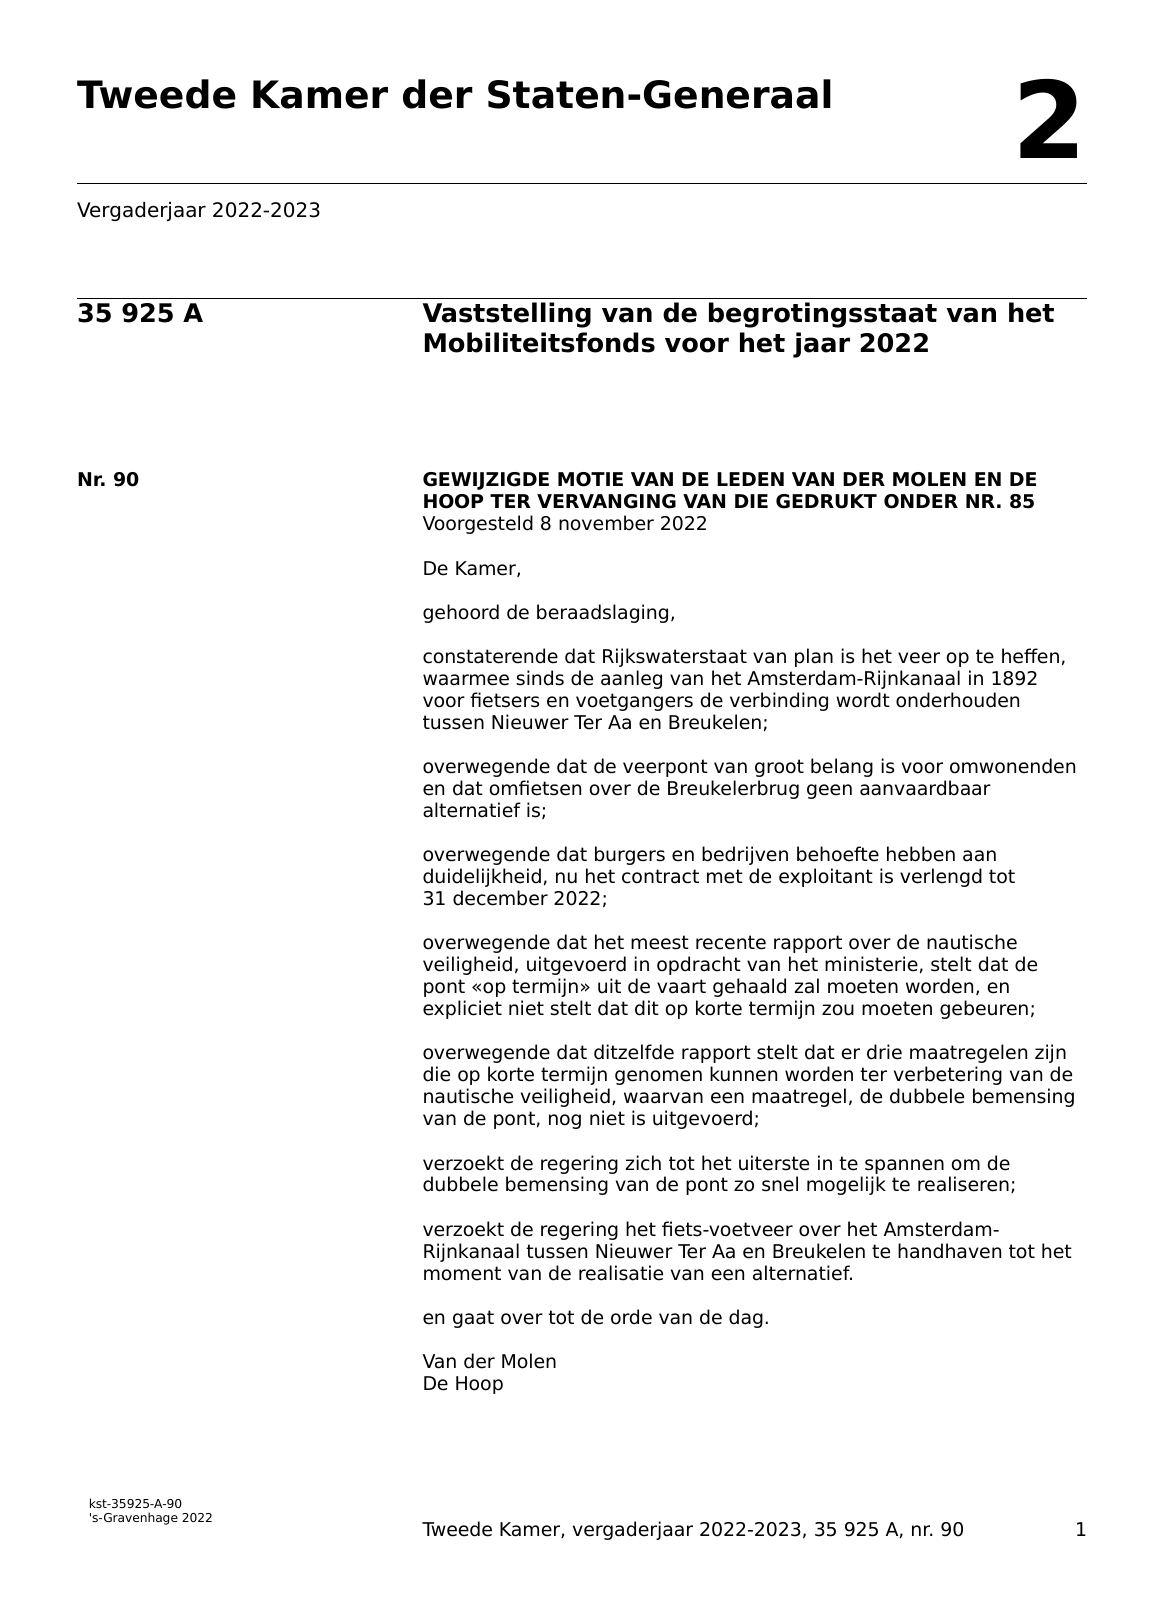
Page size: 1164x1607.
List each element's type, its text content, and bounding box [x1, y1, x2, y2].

text Van der Molen [422, 1351, 1087, 1373]
text De Hoop [422, 1373, 1087, 1395]
text De Kamer, [422, 557, 1087, 579]
text overwegende dat de veerpont van groot belang is voor omwonenden en dat omfietsen over de Breukelerbrug geen aanvaardbaar alternatief is; [422, 756, 1087, 822]
text kst-35925-A-90 [88, 1497, 323, 1511]
table_header 2 [886, 59, 1087, 183]
text verzoekt de regering zich tot het uiterste in te spannen om de dubbele bemensing van de pont zo snel mogelijk te realiseren; [422, 1152, 1087, 1196]
text overwegende dat het meest recente rapport over de nautische veiligheid, uitgevoerd in opdracht van het ministerie, stelt dat de pont «op termijn» uit de vaart gehaald zal moeten worden, en expliciet niet stelt dat dit op korte termijn zou moeten gebeuren; [422, 932, 1087, 1020]
text en gaat over tot de orde van de dag. [422, 1307, 1087, 1329]
table_header Tweede Kamer der Staten-Generaal [77, 59, 886, 183]
text overwegende dat burgers en bedrijven behoefte hebben aan duidelijkheid, nu het contract met de exploitant is verlengd tot 31 december 2022; [422, 844, 1087, 910]
text constaterende dat Rijkswaterstaat van plan is het veer op te heffen, waarmee sinds de aanleg van het Amsterdam-Rijnkanaal in 1892 voor fietsers en voetgangers de verbinding wordt onderhouden tussen Nieuwer Ter Aa en Breukelen; [422, 646, 1087, 734]
text 's-Gravenhage 2022 [88, 1511, 323, 1525]
text Voorgesteld 8 november 2022 [422, 513, 1087, 535]
subtitle 35 925 A Vaststelling van de begrotingsstaat van het Mobiliteitsfonds voor het jaar 2022 [77, 299, 1087, 358]
text gehoord de beraadslaging, [422, 602, 1087, 624]
text verzoekt de regering het fiets-voetveer over het Amsterdam-Rijnkanaal tussen Nieuwer Ter Aa en Breukelen te handhaven tot het moment van de realisatie van een alternatief. [422, 1218, 1087, 1284]
text overwegende dat ditzelfde rapport stelt dat er drie maatregelen zijn die op korte termijn genomen kunnen worden ter verbetering van de nautische veiligheid, waarvan een maatregel, de dubbele bemensing van de pont, nog niet is uitgevoerd; [422, 1042, 1087, 1130]
subtitle Nr. 90 GEWIJZIGDE MOTIE VAN DE LEDEN VAN DER MOLEN EN DE HOOP TER VERVANGING VAN DIE GEDRUKT ONDER NR. 85 [77, 469, 1087, 513]
table_cell Vergaderjaar 2022-2023 [77, 184, 1087, 298]
